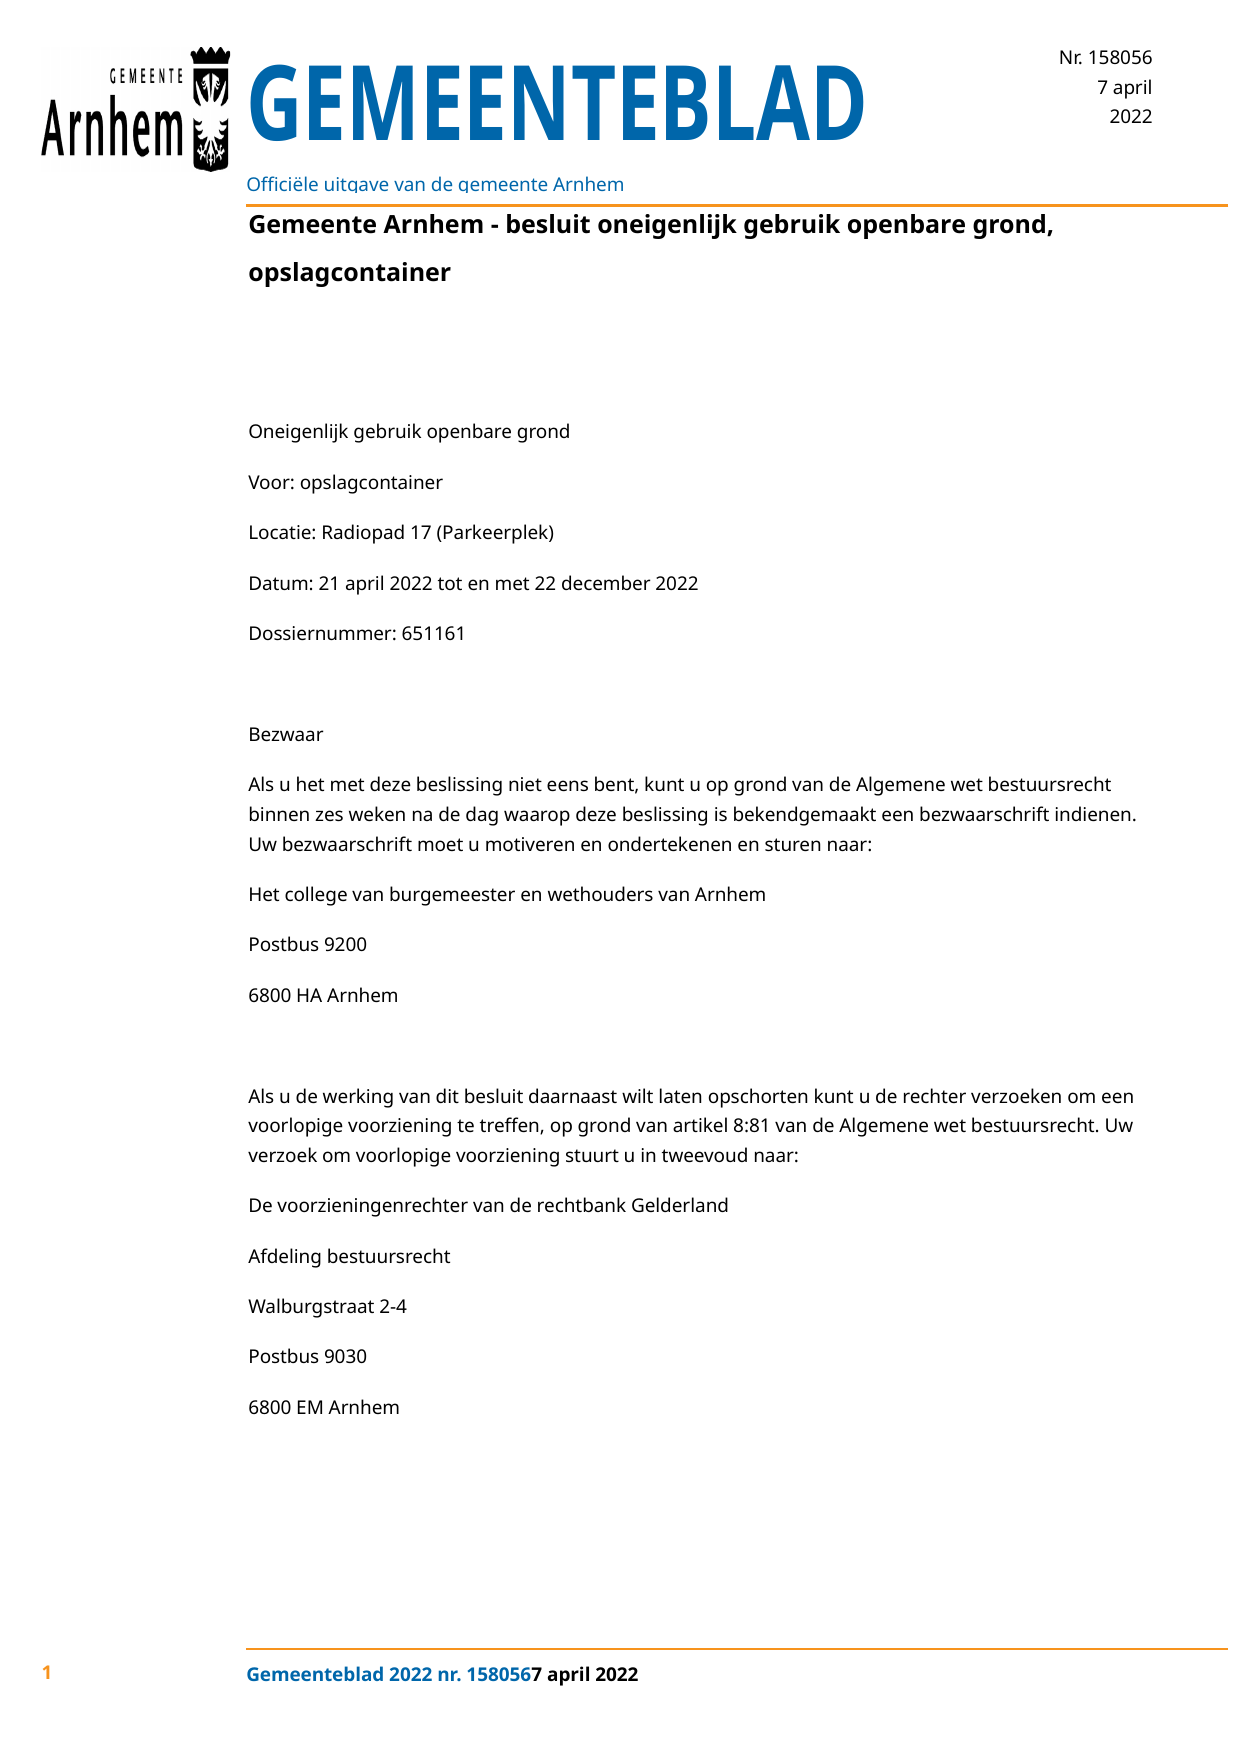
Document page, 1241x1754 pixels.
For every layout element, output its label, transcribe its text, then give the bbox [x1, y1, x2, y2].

text Als u de werking van dit besluit daarnaast wilt laten opschorten kunt u de rechter verzoeken om een voorlopige voorziening te treffen, op grond van artikel 8:81 van de Algemene wet bestuursrecht. Uw verzoek om voorlopige voorziening stuurt u in tweevoud naar: [248, 1083, 1152, 1168]
picture [41, 47, 231, 172]
text Locatie: Radiopad 17 (Parkeerplek) [248, 519, 1152, 545]
text Voor: opslagcontainer [248, 469, 1152, 495]
text Bezwaar [248, 721, 1152, 747]
text Het college van burgemeester en wethouders van Arnhem [248, 881, 1152, 907]
text Postbus 9030 [248, 1344, 1152, 1369]
text Postbus 9200 [248, 932, 1152, 957]
text Gemeente Arnhem - besluit oneigenlijk gebruik openbare grond, opslagcontainer [248, 207, 1152, 288]
text Als u het met deze beslissing niet eens bent, kunt u op grond van de Algemene wet bestuursrecht binnen zes weken na de dag waarop deze beslissing is bekendgemaakt een bezwaarschrift indienen. Uw bezwaarschrift moet u motiveren en ondertekenen en sturen naar: [248, 772, 1152, 857]
text Walburgstraat 2-4 [248, 1293, 1152, 1319]
text Dossiernummer: 651161 [248, 620, 1152, 646]
text 6800 EM Arnhem [248, 1394, 1152, 1420]
text De voorzieningenrechter van de rechtbank Gelderland [248, 1192, 1152, 1218]
text 6800 HA Arnhem [248, 982, 1152, 1008]
text Afdeling bestuursrecht [248, 1243, 1152, 1269]
text Oneigenlijk gebruik openbare grond [248, 419, 1152, 444]
text Datum: 21 april 2022 tot en met 22 december 2022 [248, 570, 1152, 596]
